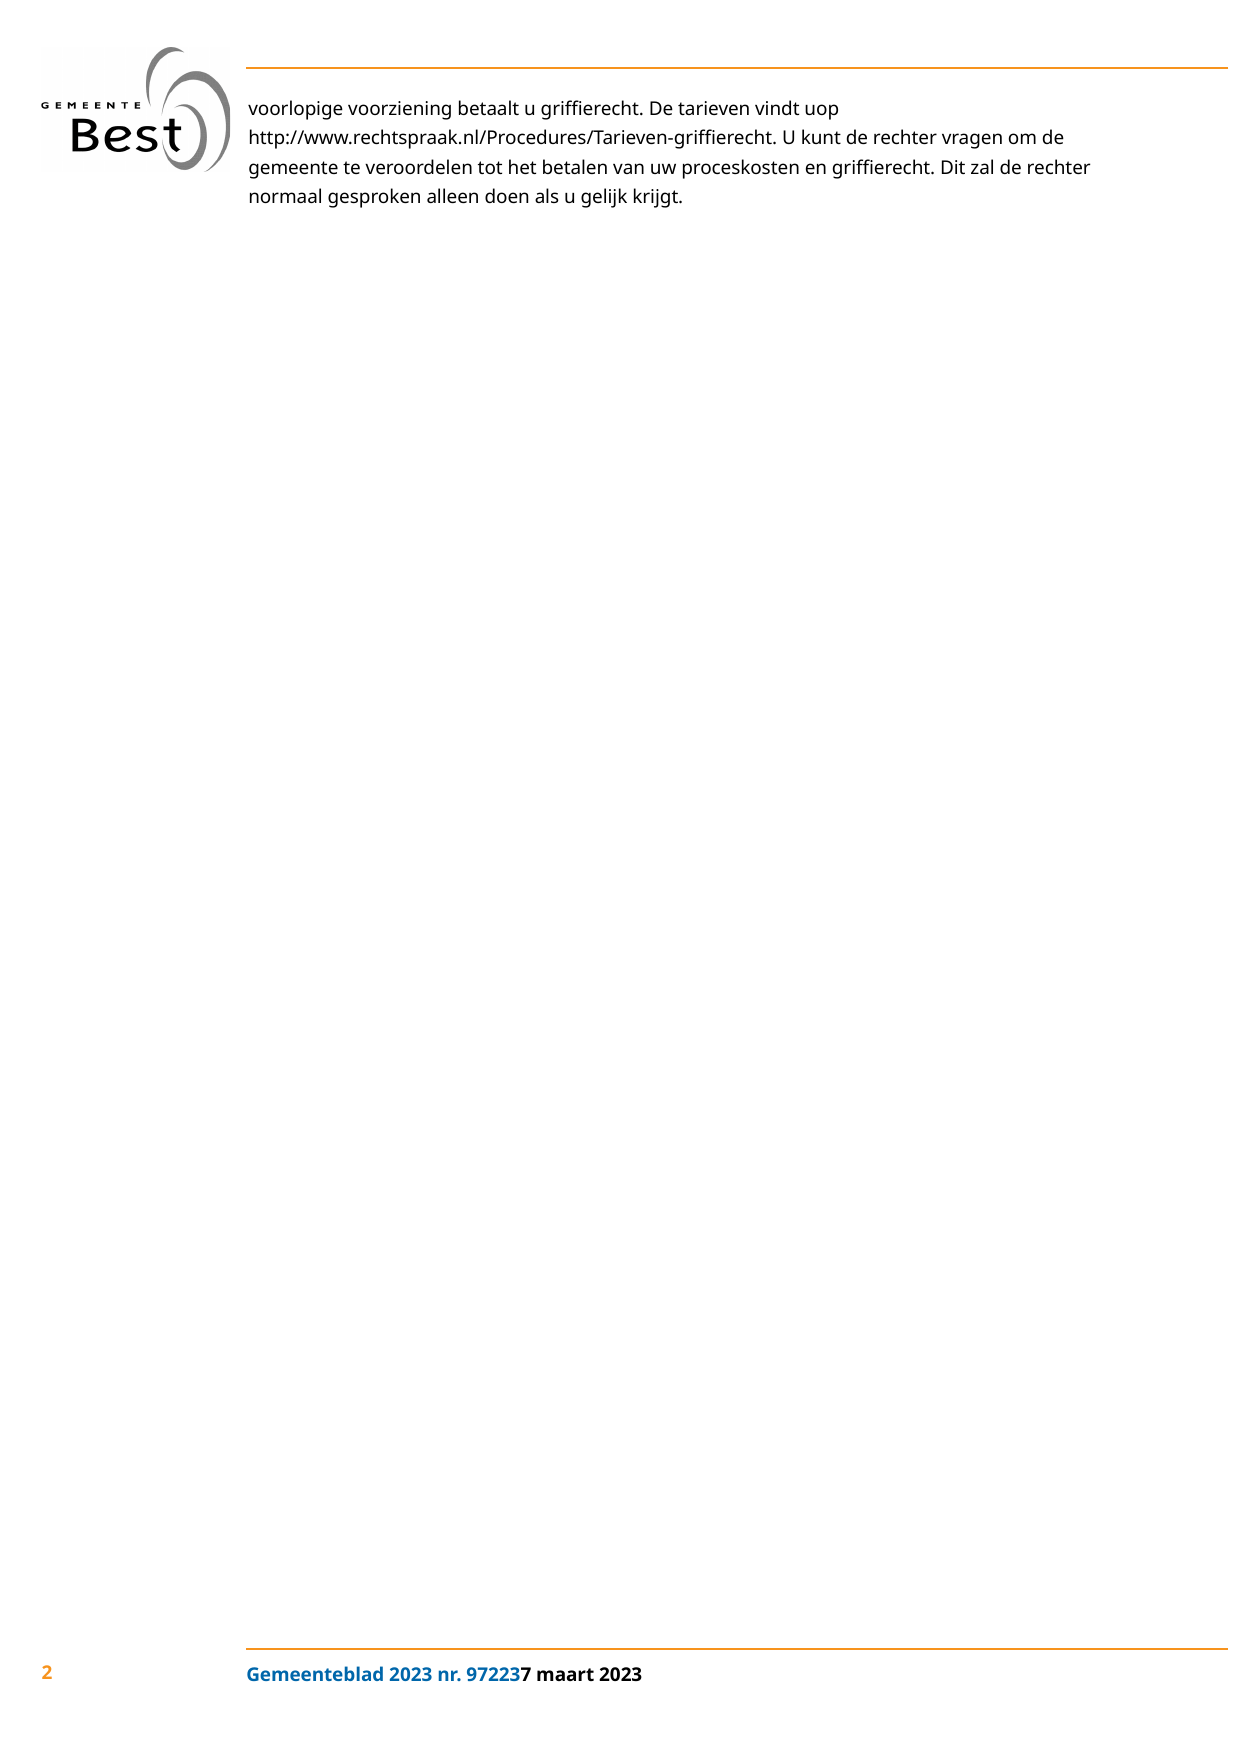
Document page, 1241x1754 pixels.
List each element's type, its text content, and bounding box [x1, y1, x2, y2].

text voorlopige voorziening betaalt u griffierecht. De tarieven vindt uop http://www.rechtspraak.nl/Procedures/Tarieven-griffierecht. U kunt de rechter vragen om de gemeente te veroordelen tot het betalen van uw proceskosten en griffierecht. Dit zal de rechter normaal gesproken alleen doen als u gelijk krijgt. [248, 95, 1152, 209]
picture [41, 47, 231, 172]
